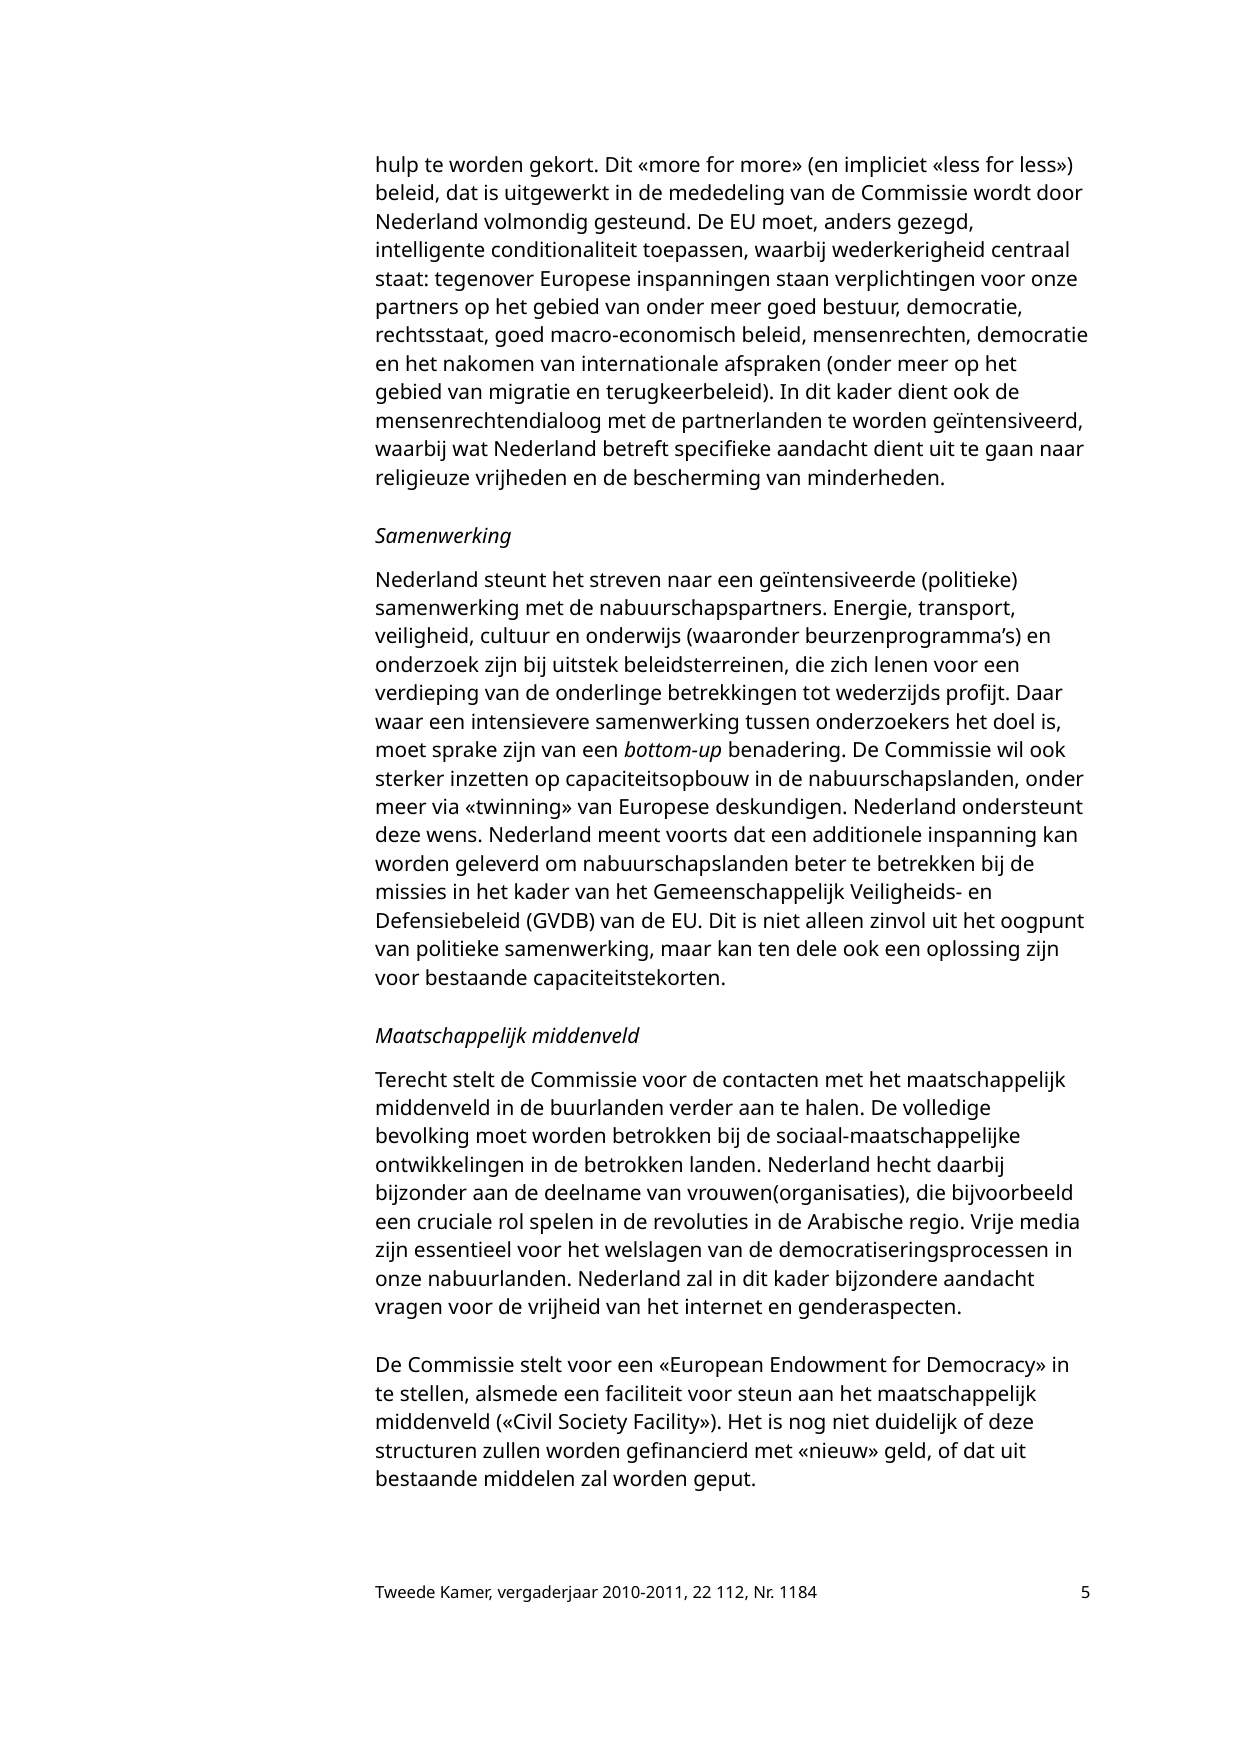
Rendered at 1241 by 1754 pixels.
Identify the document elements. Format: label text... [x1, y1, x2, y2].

text De Commissie stelt voor een «European Endowment for Democracy» in te stellen, alsmede een faciliteit voor steun aan het maatschappelijk middenveld («Civil Society Facility»). Het is nog niet duidelijk of deze structuren zullen worden gefinancierd met «nieuw» geld, of dat uit bestaande middelen zal worden geput. [375, 1351, 1090, 1493]
text Samenwerking [375, 521, 1090, 550]
text hulp te worden gekort. Dit «more for more» (en impliciet «less for less») beleid, dat is uitgewerkt in de mededeling van de Commissie wordt door Nederland volmondig gesteund. De EU moet, anders gezegd, intelligente conditionaliteit toepassen, waarbij wederkerigheid centraal staat: tegenover Europese inspanningen staan verplichtingen voor onze partners op het gebied van onder meer goed bestuur, democratie, rechtsstaat, goed macro-economisch beleid, mensenrechten, democratie en het nakomen van internationale afspraken (onder meer op het gebied van migratie en terugkeerbeleid). In dit kader dient ook de mensenrechtendialoog met de partnerlanden te worden geïntensiveerd, waarbij wat Nederland betreft specifieke aandacht dient uit te gaan naar religieuze vrijheden en de bescherming van minderheden. [375, 150, 1090, 491]
text Terecht stelt de Commissie voor de contacten met het maatschappelijk middenveld in de buurlanden verder aan te halen. De volledige bevolking moet worden betrokken bij de sociaal-maatschappelijke ontwikkelingen in de betrokken landen. Nederland hecht daarbij bijzonder aan de deelname van vrouwen(organisaties), die bijvoorbeeld een cruciale rol spelen in de revoluties in de Arabische regio. Vrije media zijn essentieel voor het welslagen van de democratiseringsprocessen in onze nabuurlanden. Nederland zal in dit kader bijzondere aandacht vragen voor de vrijheid van het internet en genderaspecten. [375, 1065, 1090, 1321]
text Nederland steunt het streven naar een geïntensiveerde (politieke) samenwerking met de nabuurschapspartners. Energie, transport, veiligheid, cultuur en onderwijs (waaronder beurzenprogramma’s) en onderzoek zijn bij uitstek beleidsterreinen, die zich lenen voor een verdieping van de onderlinge betrekkingen tot wederzijds profijt. Daar waar een intensievere samenwerking tussen onderzoekers het doel is, moet sprake zijn van een bottom-up benadering. De Commissie wil ook sterker inzetten op capaciteitsopbouw in de nabuurschapslanden, onder meer via «twinning» van Europese deskundigen. Nederland ondersteunt deze wens. Nederland meent voorts dat een additionele inspanning kan worden geleverd om nabuurschapslanden beter te betrekken bij de missies in het kader van het Gemeenschappelijk Veiligheids- en Defensiebeleid (GVDB) van de EU. Dit is niet alleen zinvol uit het oogpunt van politieke samenwerking, maar kan ten dele ook een oplossing zijn voor bestaande capaciteitstekorten. [375, 565, 1090, 991]
text Maatschappelijk middenveld [375, 1021, 1090, 1050]
